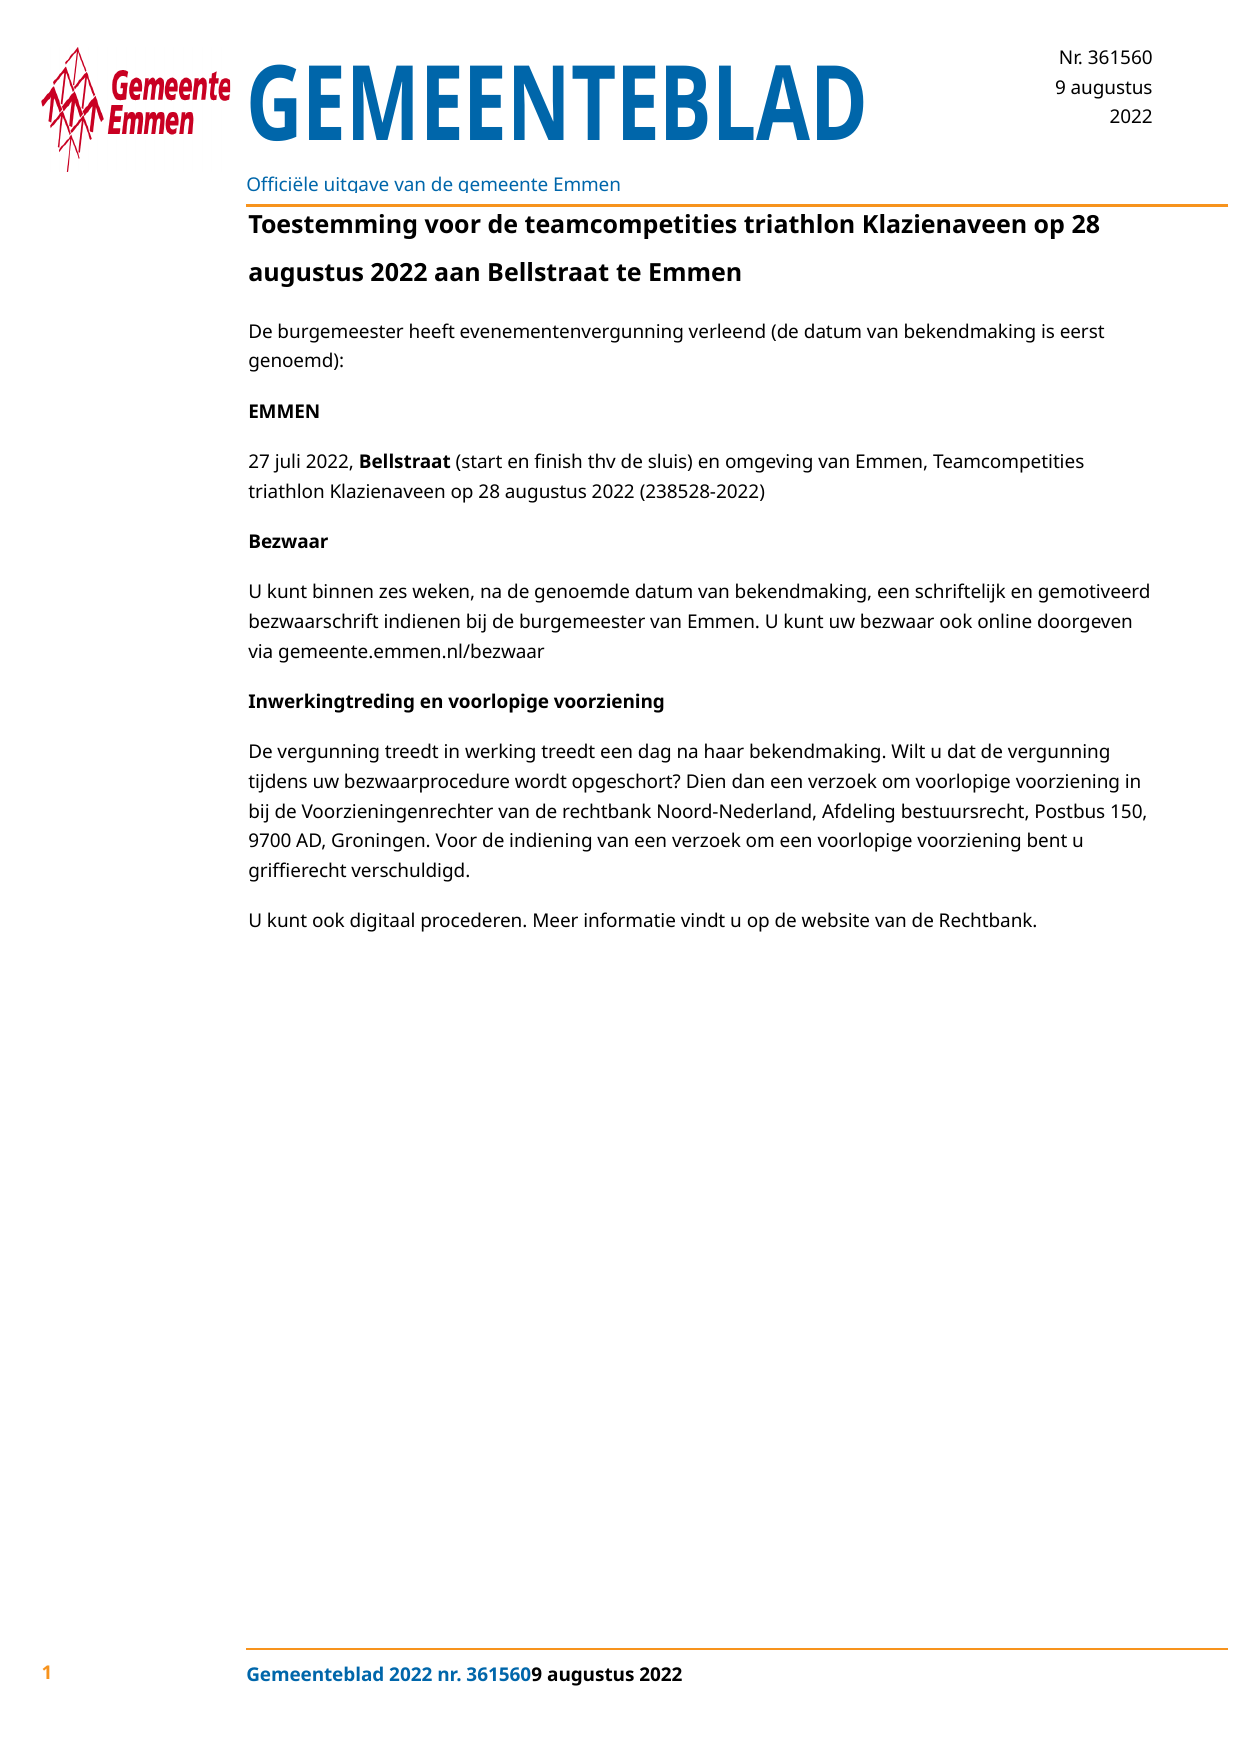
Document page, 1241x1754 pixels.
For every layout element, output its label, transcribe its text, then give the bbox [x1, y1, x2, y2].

text De vergunning treedt in werking treedt een dag na haar bekendmaking. Wilt u dat de vergunning tijdens uw bezwaarprocedure wordt opgeschort? Dien dan een verzoek om voorlopige voorziening in bij de Voorzieningenrechter van de rechtbank Noord-Nederland, Afdeling bestuursrecht, Postbus 150, 9700 AD, Groningen. Voor de indiening van een verzoek om een voorlopige voorziening bent u griffierecht verschuldigd. [248, 739, 1152, 883]
text U kunt binnen zes weken, na de genoemde datum van bekendmaking, een schriftelijk en gemotiveerd bezwaarschrift indienen bij de burgemeester van Emmen. U kunt uw bezwaar ook online doorgeven via gemeente.emmen.nl/bezwaar [248, 579, 1152, 664]
text 27 juli 2022, Bellstraat (start en finish thv de sluis) en omgeving van Emmen, Teamcompetities triathlon Klazienaveen op 28 augustus 2022 (238528-2022) [248, 448, 1152, 504]
text Bezwaar [248, 528, 1152, 554]
text Toestemming voor de teamcompetities triathlon Klazienaveen op 28 augustus 2022 aan Bellstraat te Emmen [248, 207, 1152, 288]
picture [41, 47, 231, 172]
text U kunt ook digitaal procederen. Meer informatie vindt u op de website van de Rechtbank. [248, 907, 1152, 933]
text Inwerkingtreding en voorlopige voorziening [248, 688, 1152, 714]
text EMMEN [248, 398, 1152, 424]
text De burgemeester heeft evenementenvergunning verleend (de datum van bekendmaking is eerst genoemd): [248, 318, 1152, 373]
